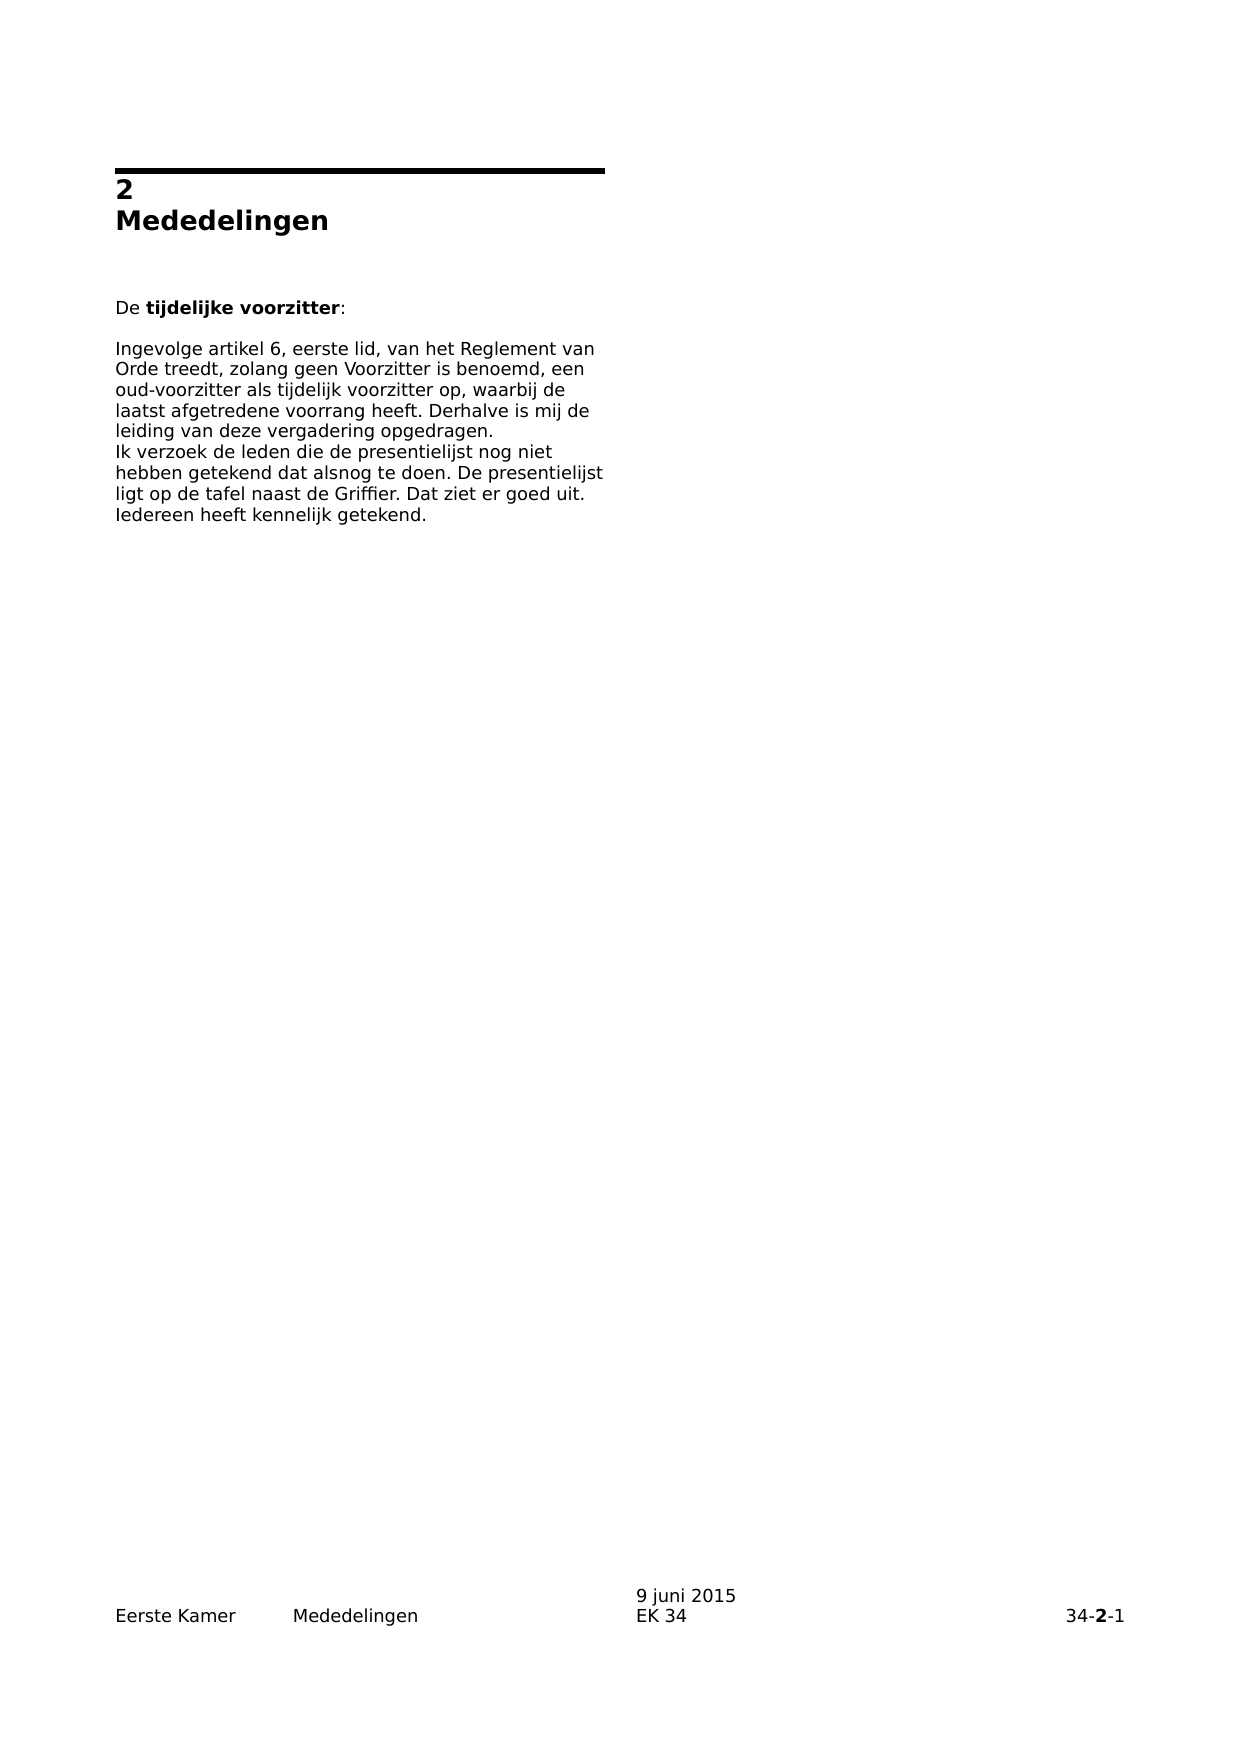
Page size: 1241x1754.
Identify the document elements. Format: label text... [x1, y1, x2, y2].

title 2 Mededelingen [115, 174, 605, 237]
text Ik verzoek de leden die de presentielijst nog niet hebben getekend dat alsnog te doen. De presentielijst ligt op de tafel naast de Griffier. Dat ziet er goed uit. Iedereen heeft kennelijk getekend. [115, 442, 605, 525]
text De tijdelijke voorzitter: [115, 298, 605, 318]
text Ingevolge artikel 6, eerste lid, van het Reglement van Orde treedt, zolang geen Voorzitter is benoemd, een oud-voorzitter als tijdelijk voorzitter op, waarbij de laatst afgetredene voorrang heeft. Derhalve is mij de leiding van deze vergadering opgedragen. [115, 338, 605, 442]
